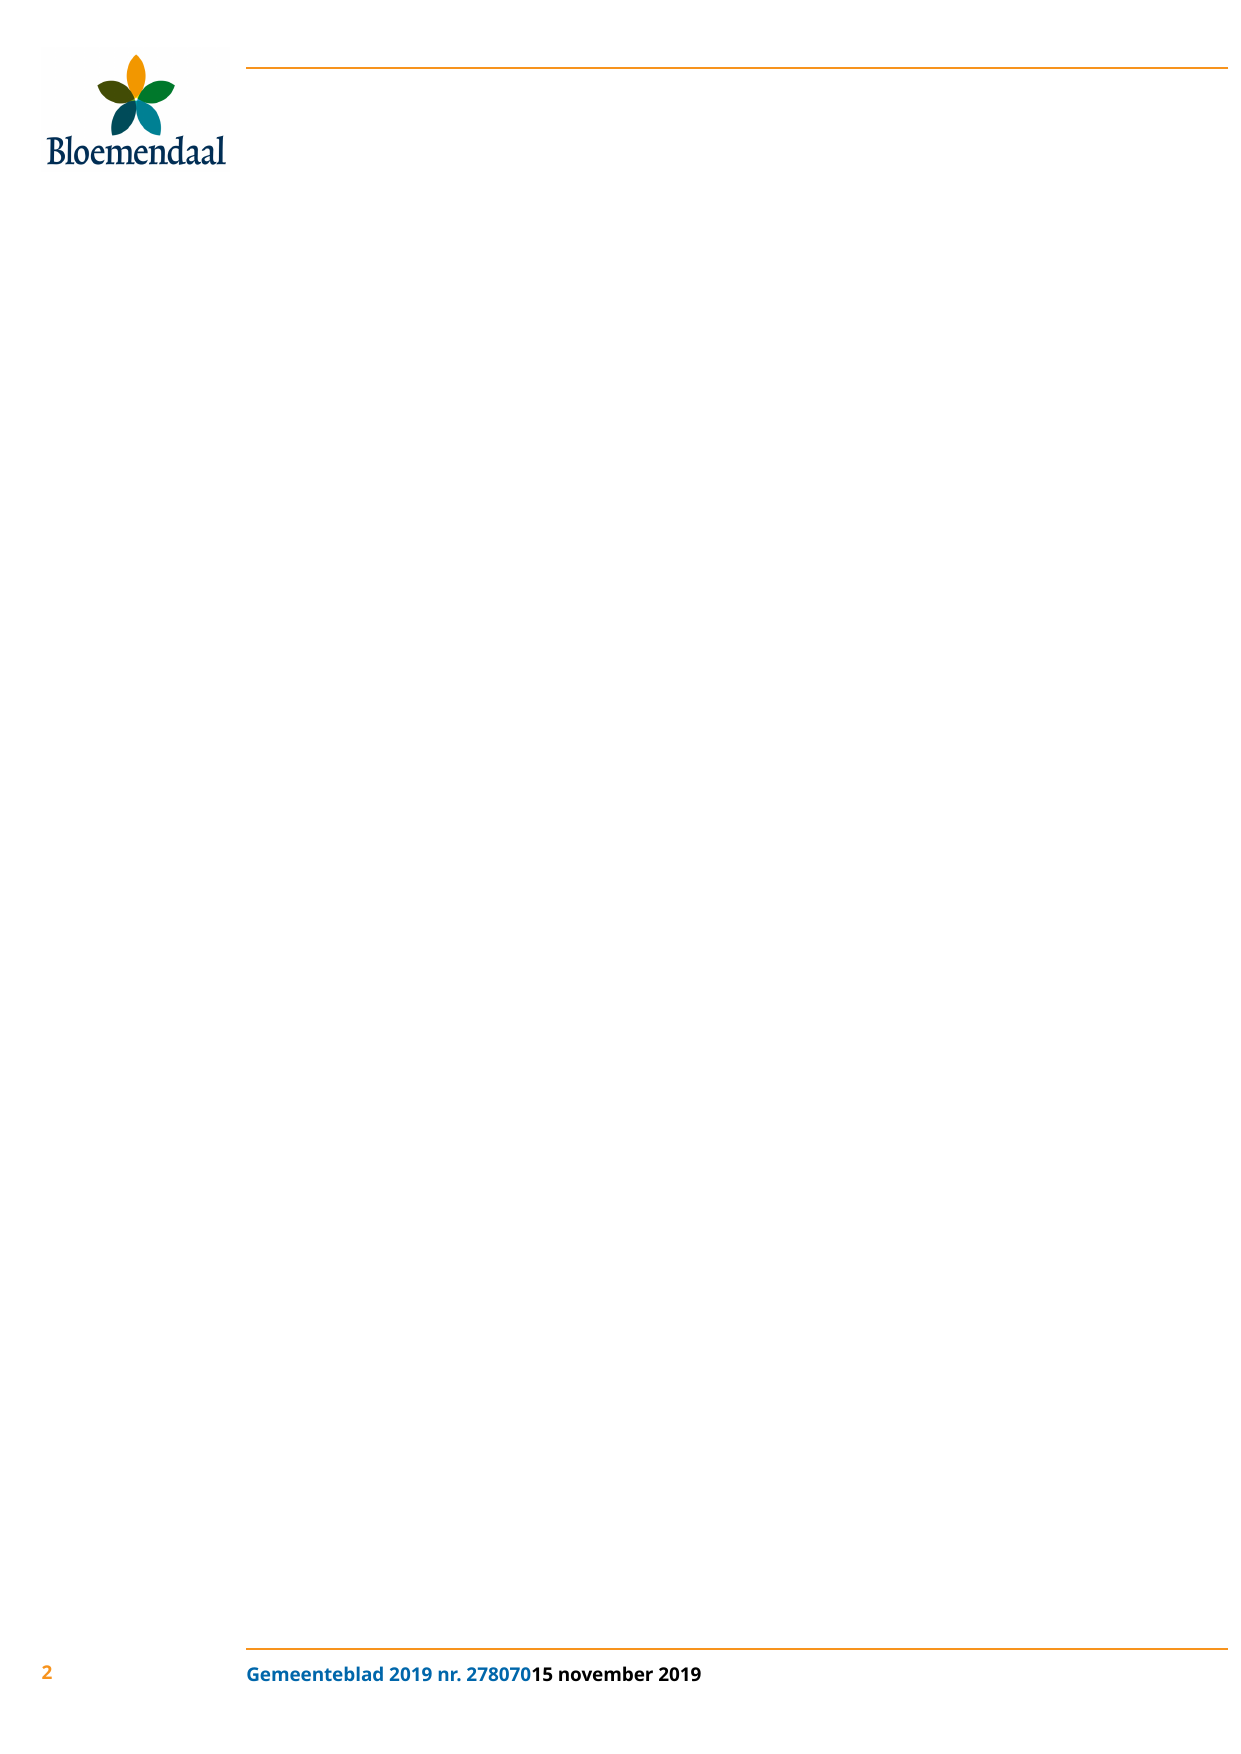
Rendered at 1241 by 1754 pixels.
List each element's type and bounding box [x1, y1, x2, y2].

picture [41, 47, 231, 172]
